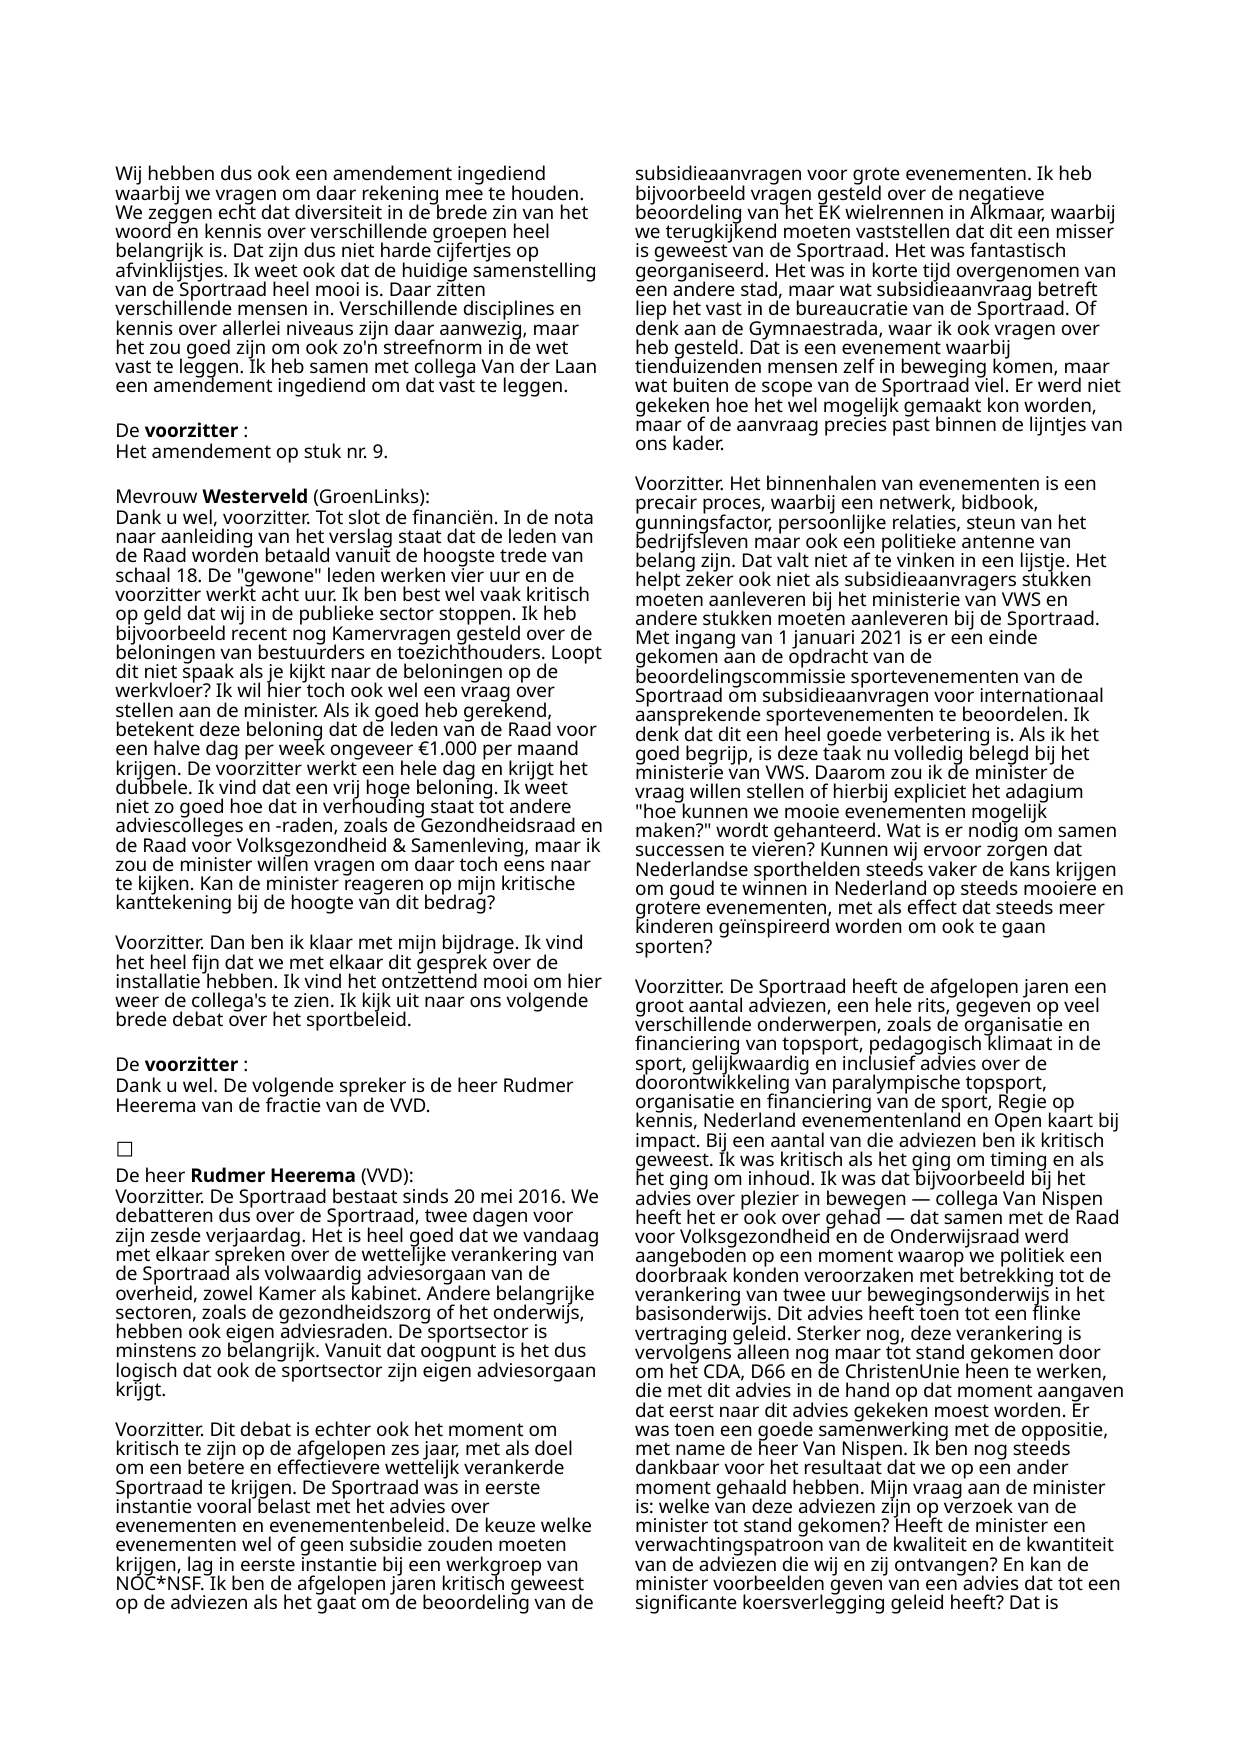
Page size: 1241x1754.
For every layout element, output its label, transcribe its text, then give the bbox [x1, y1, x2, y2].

text De voorzitter : [115, 1052, 605, 1077]
text Voorzitter. Dit debat is echter ook het moment om kritisch te zijn op de afgelopen zes jaar, met als doel om een betere en effectievere wettelijk verankerde Sportraad te krijgen. De Sportraad was in eerste instantie vooral belast met het advies over evenementen en evenementenbeleid. De keuze welke evenementen wel of geen subsidie zouden moeten krijgen, lag in eerste instantie bij een werkgroep van NOC*NSF. Ik ben de afgelopen jaren kritisch geweest op de adviezen als het gaat om de beoordeling van de [115, 1421, 605, 1613]
text subsidieaanvragen voor grote evenementen. Ik heb bijvoorbeeld vragen gesteld over de negatieve beoordeling van het EK wielrennen in Alkmaar, waarbij we terugkijkend moeten vaststellen dat dit een misser is geweest van de Sportraad. Het was fantastisch georganiseerd. Het was in korte tijd overgenomen van een andere stad, maar wat subsidieaanvraag betreft liep het vast in de bureaucratie van de Sportraad. Of denk aan de Gymnaestrada, waar ik ook vragen over heb gesteld. Dat is een evenement waarbij tienduizenden mensen zelf in beweging komen, maar wat buiten de scope van de Sportraad viel. Er werd niet gekeken hoe het wel mogelijk gemaakt kon worden, maar of de aanvraag precies past binnen de lijntjes van ons kader. [635, 165, 1125, 454]
text Wij hebben dus ook een amendement ingediend waarbij we vragen om daar rekening mee te houden. We zeggen echt dat diversiteit in de brede zin van het woord en kennis over verschillende groepen heel belangrijk is. Dat zijn dus niet harde cijfertjes op afvinklijstjes. Ik weet ook dat de huidige samenstelling van de Sportraad heel mooi is. Daar zitten verschillende mensen in. Verschillende disciplines en kennis over allerlei niveaus zijn daar aanwezig, maar het zou goed zijn om ook zo'n streefnorm in de wet vast te leggen. Ik heb samen met collega Van der Laan een amendement ingediend om dat vast te leggen. [115, 165, 605, 397]
text ⬜ [115, 1137, 605, 1162]
text Dank u wel, voorzitter. Tot slot de financiën. In de nota naar aanleiding van het verslag staat dat de leden van de Raad worden betaald vanuit de hoogste trede van schaal 18. De "gewone" leden werken vier uur en de voorzitter werkt acht uur. Ik ben best wel vaak kritisch op geld dat wij in de publieke sector stoppen. Ik heb bijvoorbeeld recent nog Kamervragen gesteld over de beloningen van bestuurders en toezichthouders. Loopt dit niet spaak als je kijkt naar de beloningen op de werkvloer? Ik wil hier toch ook wel een vraag over stellen aan de minister. Als ik goed heb gerekend, betekent deze beloning dat de leden van de Raad voor een halve dag per week ongeveer €1.000 per maand krijgen. De voorzitter werkt een hele dag en krijgt het dubbele. Ik vind dat een vrij hoge beloning. Ik weet niet zo goed hoe dat in verhouding staat tot andere adviescolleges en -raden, zoals de Gezondheidsraad en de Raad voor Volksgezondheid & Samenleving, maar ik zou de minister willen vragen om daar toch eens naar te kijken. Kan de minister reageren op mijn kritische kanttekening bij de hoogte van dit bedrag? [115, 509, 605, 914]
text Het amendement op stuk nr. 9. [115, 443, 605, 462]
text Voorzitter. Dan ben ik klaar met mijn bijdrage. Ik vind het heel fijn dat we met elkaar dit gesprek over de installatie hebben. Ik vind het ontzettend mooi om hier weer de collega's te zien. Ik kijk uit naar ons volgende brede debat over het sportbeleid. [115, 934, 605, 1031]
text Voorzitter. Het binnenhalen van evenementen is een precair proces, waarbij een netwerk, bidbook, gunningsfactor, persoonlijke relaties, steun van het bedrijfsleven maar ook een politieke antenne van belang zijn. Dat valt niet af te vinken in een lijstje. Het helpt zeker ook niet als subsidieaanvragers stukken moeten aanleveren bij het ministerie van VWS en andere stukken moeten aanleveren bij de Sportraad. Met ingang van 1 januari 2021 is er een einde gekomen aan de opdracht van de beoordelingscommissie sportevenementen van de Sportraad om subsidieaanvragen voor internationaal aansprekende sportevenementen te beoordelen. Ik denk dat dit een heel goede verbetering is. Als ik het goed begrijp, is deze taak nu volledig belegd bij het ministerie van VWS. Daarom zou ik de minister de vraag willen stellen of hierbij expliciet het adagium "hoe kunnen we mooie evenementen mogelijk maken?" wordt gehanteerd. Wat is er nodig om samen successen te vieren? Kunnen wij ervoor zorgen dat Nederlandse sporthelden steeds vaker de kans krijgen om goud te winnen in Nederland op steeds mooiere en grotere evenementen, met als effect dat steeds meer kinderen geïnspireerd worden om ook te gaan sporten? [635, 475, 1125, 957]
text De voorzitter : [115, 417, 605, 443]
text Voorzitter. De Sportraad bestaat sinds 20 mei 2016. We debatteren dus over de Sportraad, twee dagen voor zijn zesde verjaardag. Het is heel goed dat we vandaag met elkaar spreken over de wettelijke verankering van de Sportraad als volwaardig adviesorgaan van de overheid, zowel Kamer als kabinet. Andere belangrijke sectoren, zoals de gezondheidszorg of het onderwijs, hebben ook eigen adviesraden. De sportsector is minstens zo belangrijk. Vanuit dat oogpunt is het dus logisch dat ook de sportsector zijn eigen adviesorgaan krijgt. [115, 1188, 605, 1400]
text Voorzitter. De Sportraad heeft de afgelopen jaren een groot aantal adviezen, een hele rits, gegeven op veel verschillende onderwerpen, zoals de organisatie en financiering van topsport, pedagogisch klimaat in de sport, gelijkwaardig en inclusief advies over de doorontwikkeling van paralympische topsport, organisatie en financiering van de sport, Regie op kennis, Nederland evenementenland en Open kaart bij impact. Bij een aantal van die adviezen ben ik kritisch geweest. Ik was kritisch als het ging om timing en als het ging om inhoud. Ik was dat bijvoorbeeld bij het advies over plezier in bewegen — collega Van Nispen heeft het er ook over gehad — dat samen met de Raad voor Volksgezondheid en de Onderwijsraad werd aangeboden op een moment waarop we politiek een doorbraak konden veroorzaken met betrekking tot de verankering van twee uur bewegingsonderwijs in het basisonderwijs. Dit advies heeft toen tot een flinke vertraging geleid. Sterker nog, deze verankering is vervolgens alleen nog maar tot stand gekomen door om het CDA, D66 en de ChristenUnie heen te werken, die met dit advies in de hand op dat moment aangaven dat eerst naar dit advies gekeken moest worden. Er was toen een goede samenwerking met de oppositie, met name de heer Van Nispen. Ik ben nog steeds dankbaar voor het resultaat dat we op een ander moment gehaald hebben. Mijn vraag aan de minister is: welke van deze adviezen zijn op verzoek van de minister tot stand gekomen? Heeft de minister een verwachtingspatroon van de kwaliteit en de kwantiteit van de adviezen die wij en zij ontvangen? En kan de minister voorbeelden geven van een advies dat tot een significante koersverlegging geleid heeft? Dat is [635, 978, 1125, 1613]
text Dank u wel. De volgende spreker is de heer Rudmer Heerema van de fractie van de VVD. [115, 1077, 605, 1116]
text De heer Rudmer Heerema (VVD): [115, 1162, 605, 1188]
text Mevrouw Westerveld (GroenLinks): [115, 483, 605, 509]
